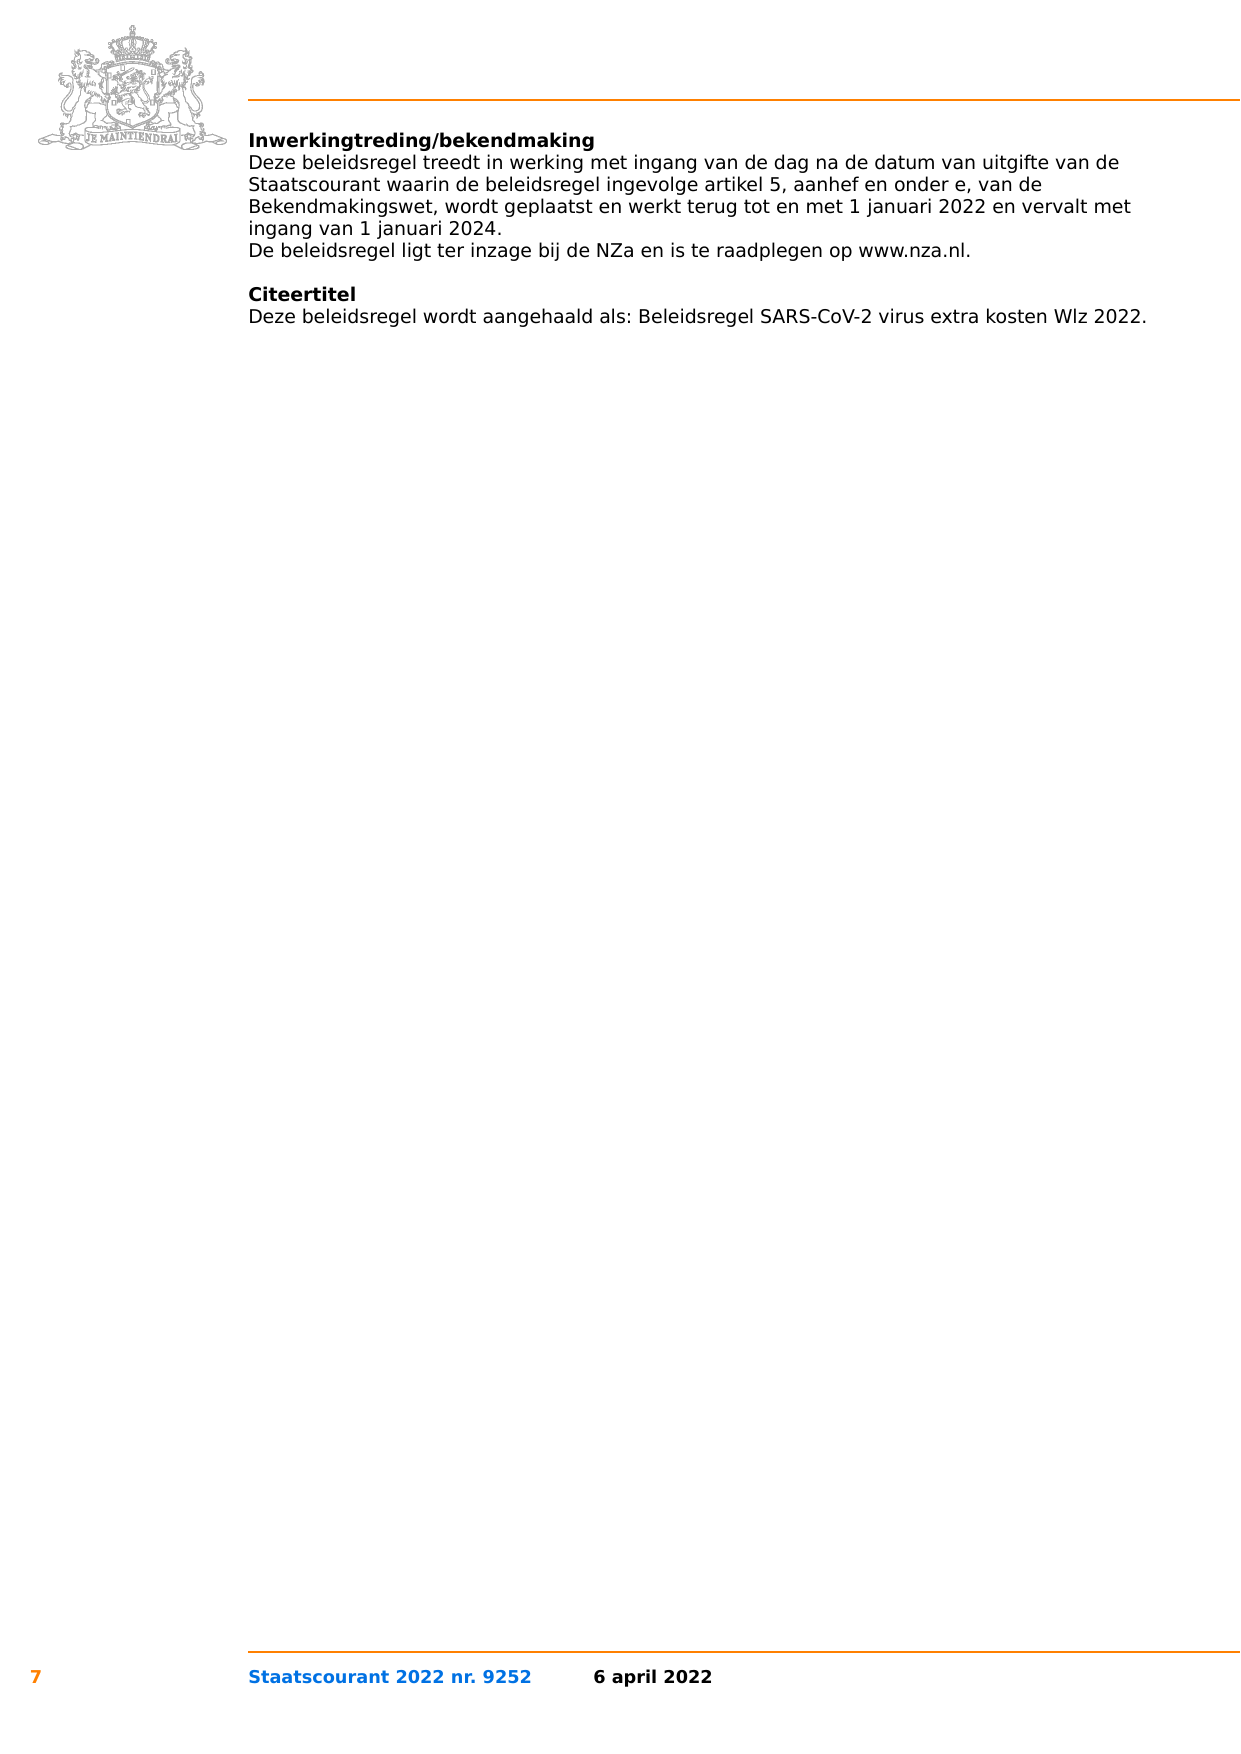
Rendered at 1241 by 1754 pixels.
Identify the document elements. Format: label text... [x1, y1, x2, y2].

picture [38, 25, 227, 150]
text Deze beleidsregel wordt aangehaald als: Beleidsregel SARS-CoV-2 virus extra kosten Wlz 2022. [248, 306, 1163, 328]
subtitle Inwerkingtreding/bekendmaking [248, 130, 1163, 152]
text Deze beleidsregel treedt in werking met ingang van de dag na de datum van uitgifte van de Staatscourant waarin de beleidsregel ingevolge artikel 5, aanhef en onder e, van de Bekendmakingswet, wordt geplaatst en werkt terug tot en met 1 januari 2022 en vervalt met ingang van 1 januari 2024. [248, 152, 1163, 240]
text De beleidsregel ligt ter inzage bij de NZa en is te raadplegen op www.nza.nl. [248, 240, 1163, 262]
subtitle Citeertitel [248, 284, 1163, 306]
